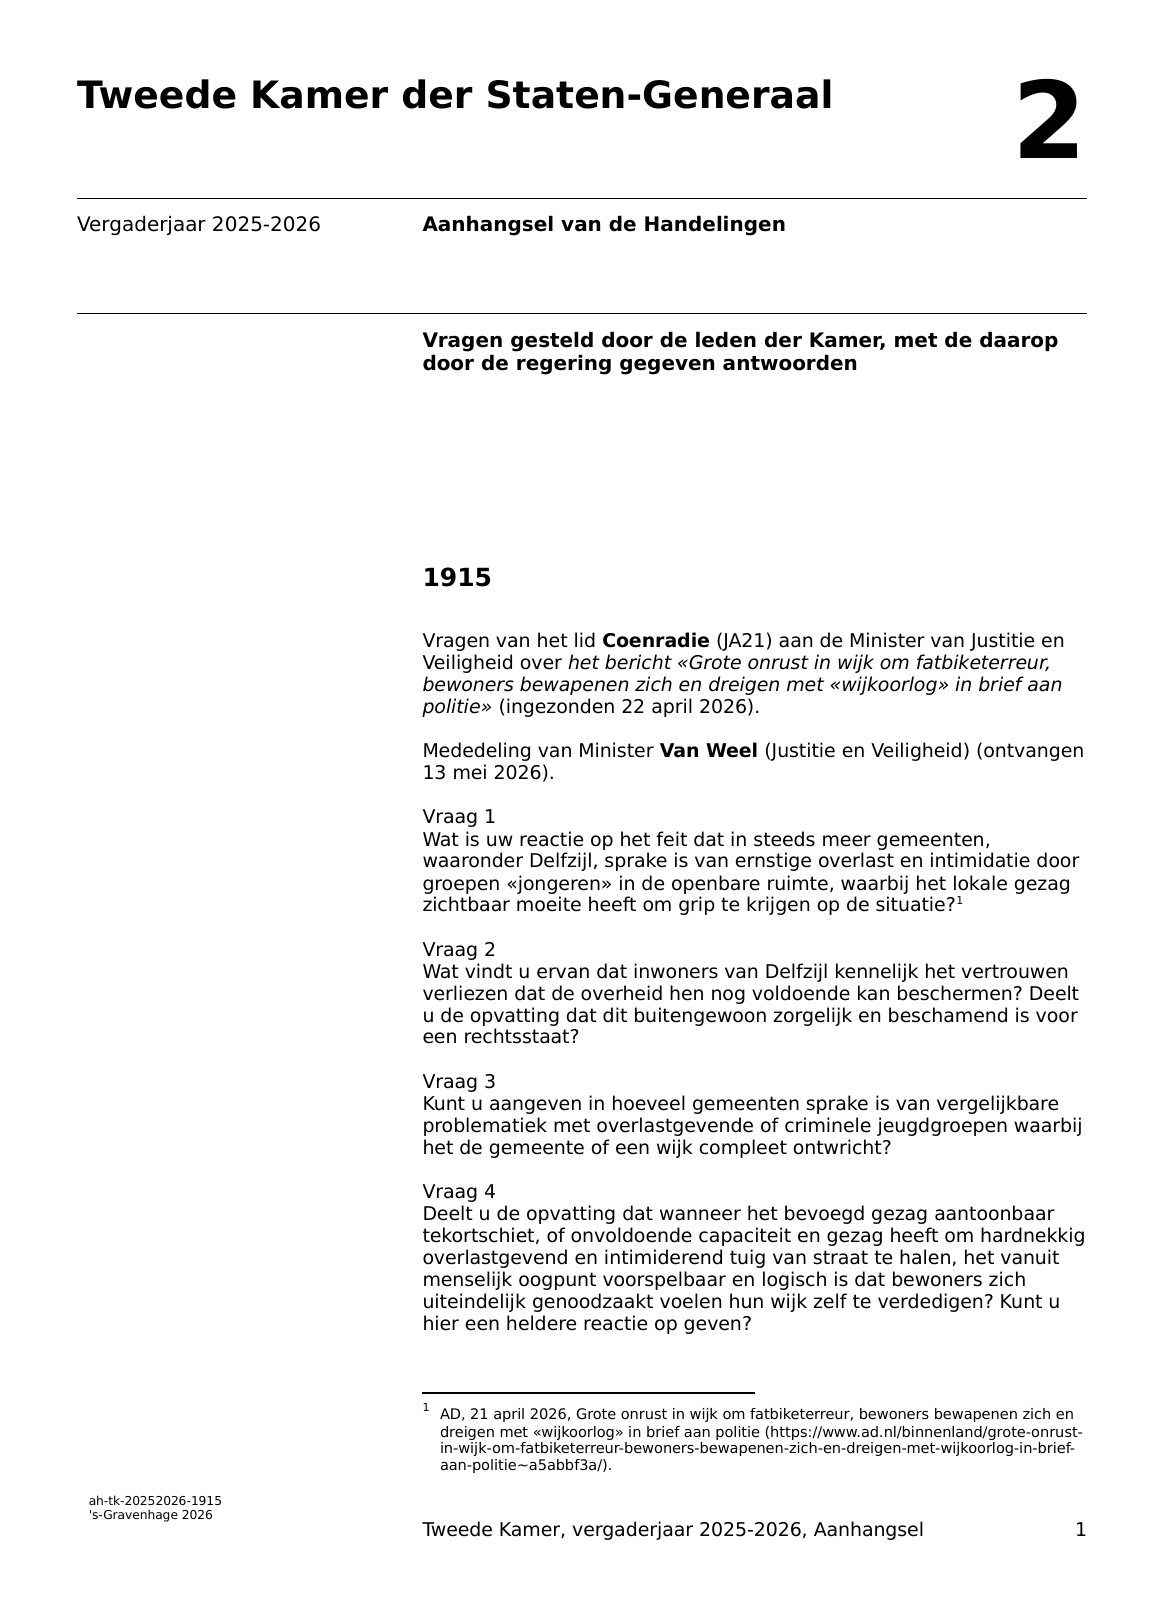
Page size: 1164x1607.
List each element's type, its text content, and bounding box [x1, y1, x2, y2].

text Wat vindt u ervan dat inwoners van Delfzijl kennelijk het vertrouwen verliezen dat de overheid hen nog voldoende kan beschermen? Deelt u de opvatting dat dit buitengewoon zorgelijk en beschamend is voor een rechtsstaat? [422, 961, 1087, 1048]
table_header 2 [886, 59, 1087, 198]
text ah-tk-20252026-1915 [88, 1494, 323, 1508]
text Vragen van het lid Coenradie (JA21) aan de Minister van Justitie en Veiligheid over het bericht «Grote onrust in wijk om fatbiketerreur, bewoners bewapenen zich en dreigen met «wijkoorlog» in brief aan politie» (ingezonden 22 april 2026). [422, 630, 1087, 718]
text Vraag 4 [422, 1181, 1087, 1203]
text Kunt u aangeven in hoeveel gemeenten sprake is van vergelijkbare problematiek met overlastgevende of criminele jeugdgroepen waarbij het de gemeente of een wijk compleet ontwricht? [422, 1093, 1087, 1158]
text Mededeling van Minister Van Weel (Justitie en Veiligheid) (ontvangen 13 mei 2026). [422, 740, 1087, 784]
text Vraag 2 [422, 938, 1087, 961]
text Vraag 3 [422, 1071, 1087, 1093]
text 's-Gravenhage 2026 [88, 1508, 323, 1522]
table_cell Vragen gesteld door de leden der Kamer, met de daarop door de regering gegeven antwoorden [422, 314, 1087, 375]
text AD, 21 april 2026, Grote onrust in wijk om fatbiketerreur, bewoners bewapenen zich en dreigen met «wijkoorlog» in brief aan politie (https://www.ad.nl/binnenland/grote-onrust-in-wijk-om-fatbiketerreur-bewoners-bewapenen-zich-en-dreigen-met-wijkoorlog-in-brief-aan-politie~a5abbf3a/). [422, 1402, 1087, 1474]
text 1915 [422, 563, 1087, 592]
table_cell Vergaderjaar 2025-2026 [77, 199, 422, 313]
table_header Tweede Kamer der Staten-Generaal [77, 59, 886, 198]
table_cell [77, 314, 422, 375]
table_cell Aanhangsel van de Handelingen [422, 199, 1087, 313]
text Vraag 1 [422, 806, 1087, 828]
text Deelt u de opvatting dat wanneer het bevoegd gezag aantoonbaar tekortschiet, of onvoldoende capaciteit en gezag heeft om hardnekkig overlastgevend en intimiderend tuig van straat te halen, het vanuit menselijk oogpunt voorspelbaar en logisch is dat bewoners zich uiteindelijk genoodzaakt voelen hun wijk zelf te verdedigen? Kunt u hier een heldere reactie op geven? [422, 1203, 1087, 1334]
text Wat is uw reactie op het feit dat in steeds meer gemeenten, waaronder Delfzijl, sprake is van ernstige overlast en intimidatie door groepen «jongeren» in de openbare ruimte, waarbij het lokale gezag zichtbaar moeite heeft om grip te krijgen op de situatie? [422, 828, 1087, 916]
